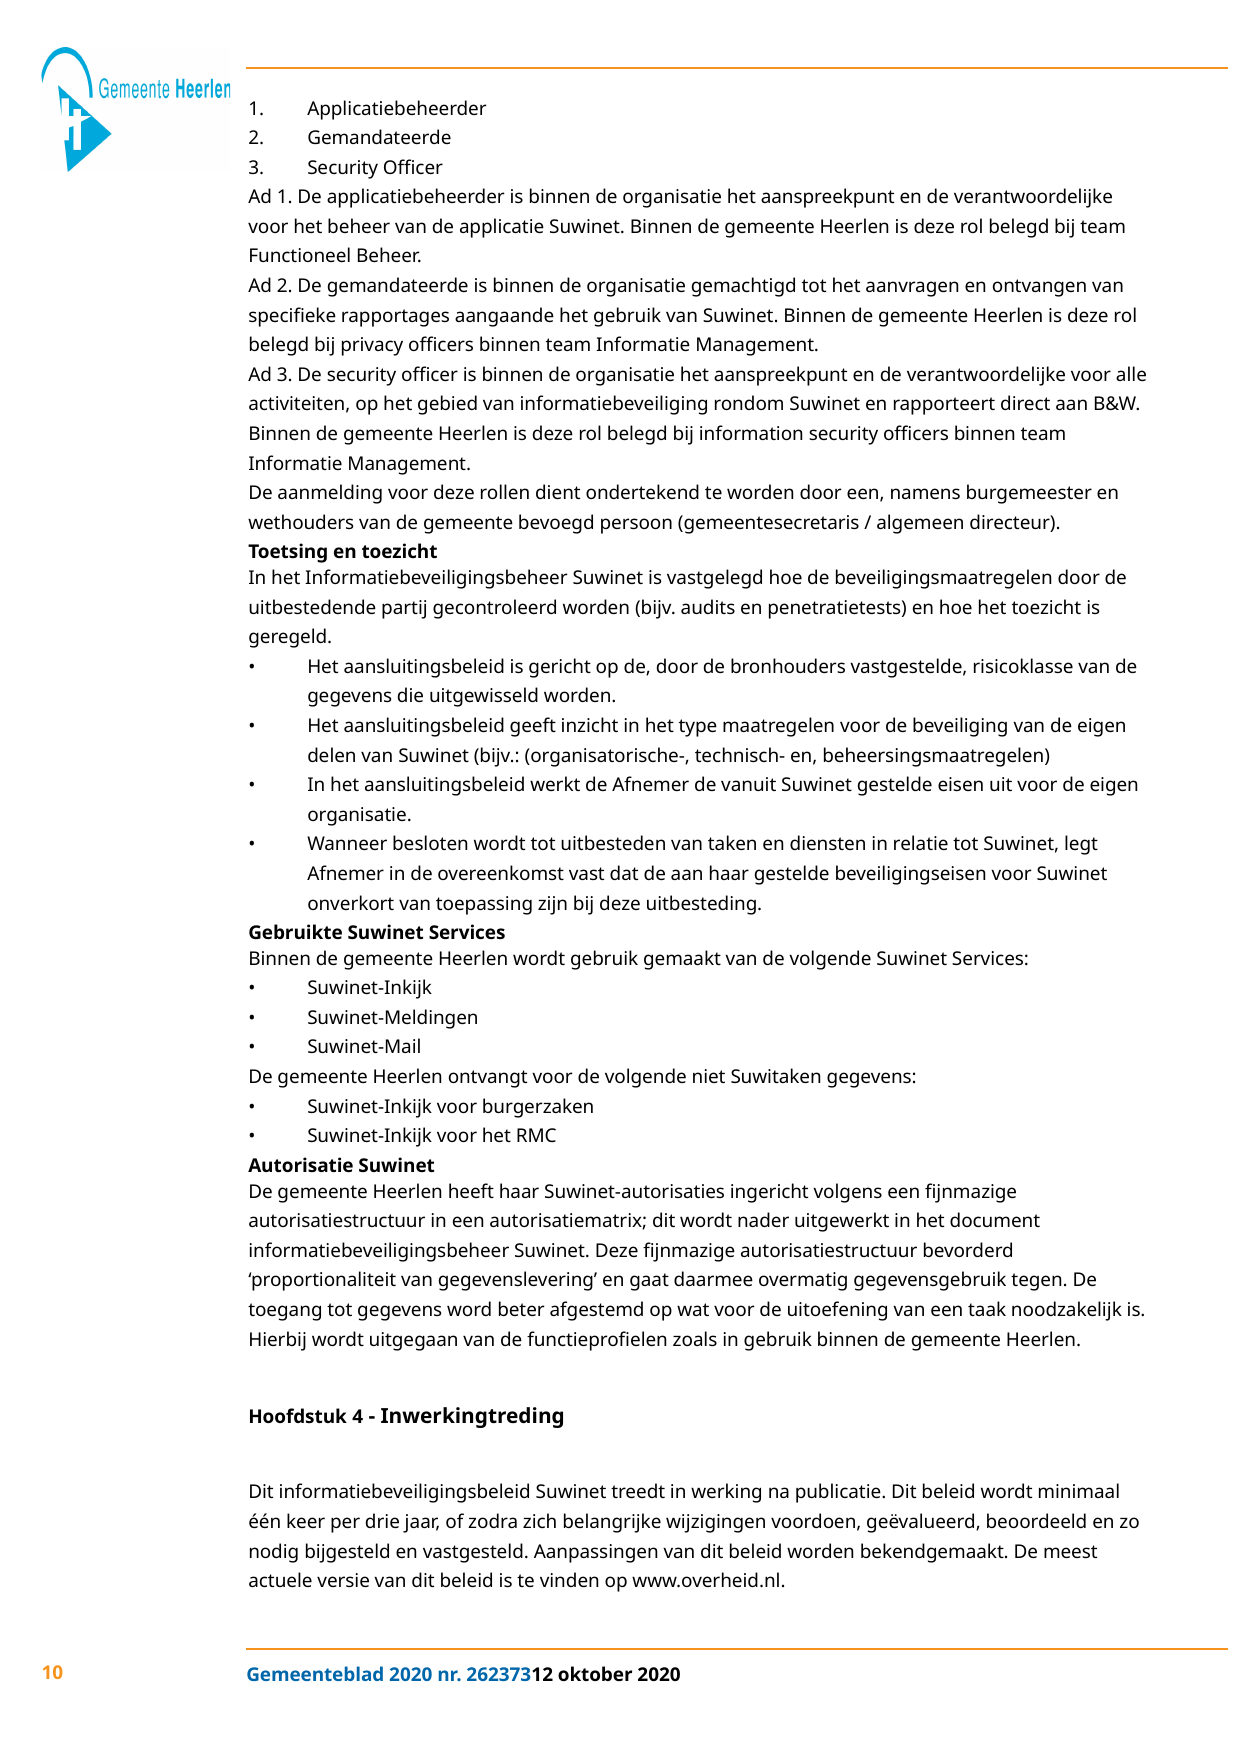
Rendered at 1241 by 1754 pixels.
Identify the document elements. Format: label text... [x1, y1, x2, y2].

picture [41, 47, 231, 172]
text Gebruikte Suwinet Services [248, 919, 1152, 945]
text De gemeente Heerlen heeft haar Suwinet-autorisaties ingericht volgens een fijnmazige autorisatiestructuur in een autorisatiematrix; dit wordt nader uitgewerkt in het document informatiebeveiligingsbeheer Suwinet. Deze fijnmazige autorisatiestructuur bevorderd ‘proportionaliteit van gegevenslevering’ en gaat daarmee overmatig gegevensgebruik tegen. De toegang tot gegevens word beter afgestemd op wat voor de uitoefening van een taak noodzakelijk is. Hierbij wordt uitgegaan van de functieprofielen zoals in gebruik binnen de gemeente Heerlen. [248, 1178, 1152, 1351]
text Dit informatiebeveiligingsbeleid Suwinet treedt in werking na publicatie. Dit beleid wordt minimaal één keer per drie jaar, of zodra zich belangrijke wijzigingen voordoen, geëvalueerd, beoordeeld en zo nodig bijgesteld en vastgesteld. Aanpassingen van dit beleid worden bekendgemaakt. De meest actuele versie van dit beleid is te vinden op www.overheid.nl. [248, 1479, 1152, 1593]
list Wanneer besloten wordt tot uitbesteden van taken en diensten in relatie tot Suwinet, legt Afnemer in de overeenkomst vast dat de aan haar gestelde beveiligingseisen voor Suwinet onverkort van toepassing zijn bij deze uitbesteding. [248, 831, 1152, 915]
list Suwinet-Meldingen [248, 1004, 1152, 1030]
list Het aansluitingsbeleid geeft inzicht in het type maatregelen voor de beveiliging van de eigen delen van Suwinet (bijv.: (organisatorische-, technisch- en, beheersingsmaatregelen) [248, 712, 1152, 767]
text De gemeente Heerlen ontvangt voor de volgende niet Suwitaken gegevens: [248, 1063, 1152, 1089]
text Ad 2. De gemandateerde is binnen de organisatie gemachtigd tot het aanvragen en ontvangen van specifieke rapportages aangaande het gebruik van Suwinet. Binnen de gemeente Heerlen is deze rol belegd bij privacy officers binnen team Informatie Management. [248, 272, 1152, 357]
list Suwinet-Mail [248, 1034, 1152, 1059]
picture [41, 47, 59, 70]
text Binnen de gemeente Heerlen wordt gebruik gemaakt van de volgende Suwinet Services: [248, 945, 1152, 971]
text Ad 1. De applicatiebeheerder is binnen de organisatie het aanspreekpunt en de verantwoordelijke voor het beheer van de applicatie Suwinet. Binnen de gemeente Heerlen is deze rol belegd bij team Functioneel Beheer. [248, 183, 1152, 268]
text Ad 3. De security officer is binnen de organisatie het aanspreekpunt en de verantwoordelijke voor alle activiteiten, op het gebied van informatiebeveiliging rondom Suwinet en rapporteert direct aan B&W. Binnen de gemeente Heerlen is deze rol belegd bij information security officers binnen team Informatie Management. [248, 361, 1152, 476]
text Hoofdstuk 4 - Inwerkingtreding [248, 1401, 1152, 1429]
text Toetsing en toezicht [248, 538, 1152, 564]
list Suwinet-Inkijk voor burgerzaken [248, 1093, 1152, 1119]
list Gemandateerde [248, 124, 1152, 150]
list Suwinet-Inkijk voor het RMC [248, 1122, 1152, 1148]
text De aanmelding voor deze rollen dient ondertekend te worden door een, namens burgemeester en wethouders van de gemeente bevoegd persoon (gemeentesecretaris / algemeen directeur). [248, 479, 1152, 535]
text In het Informatiebeveiligingsbeheer Suwinet is vastgelegd hoe de beveiligingsmaatregelen door de uitbestedende partij gecontroleerd worden (bijv. audits en penetratietests) en hoe het toezicht is geregeld. [248, 564, 1152, 649]
list Security Officer [248, 154, 1152, 180]
text Autorisatie Suwinet [248, 1152, 1152, 1178]
list In het aansluitingsbeleid werkt de Afnemer de vanuit Suwinet gestelde eisen uit voor de eigen organisatie. [248, 771, 1152, 827]
list Suwinet-Inkijk [248, 974, 1152, 1000]
list Applicatiebeheerder [248, 95, 1152, 121]
list Het aansluitingsbeleid is gericht op de, door de bronhouders vastgestelde, risicoklasse van de gegevens die uitgewisseld worden. [248, 653, 1152, 708]
